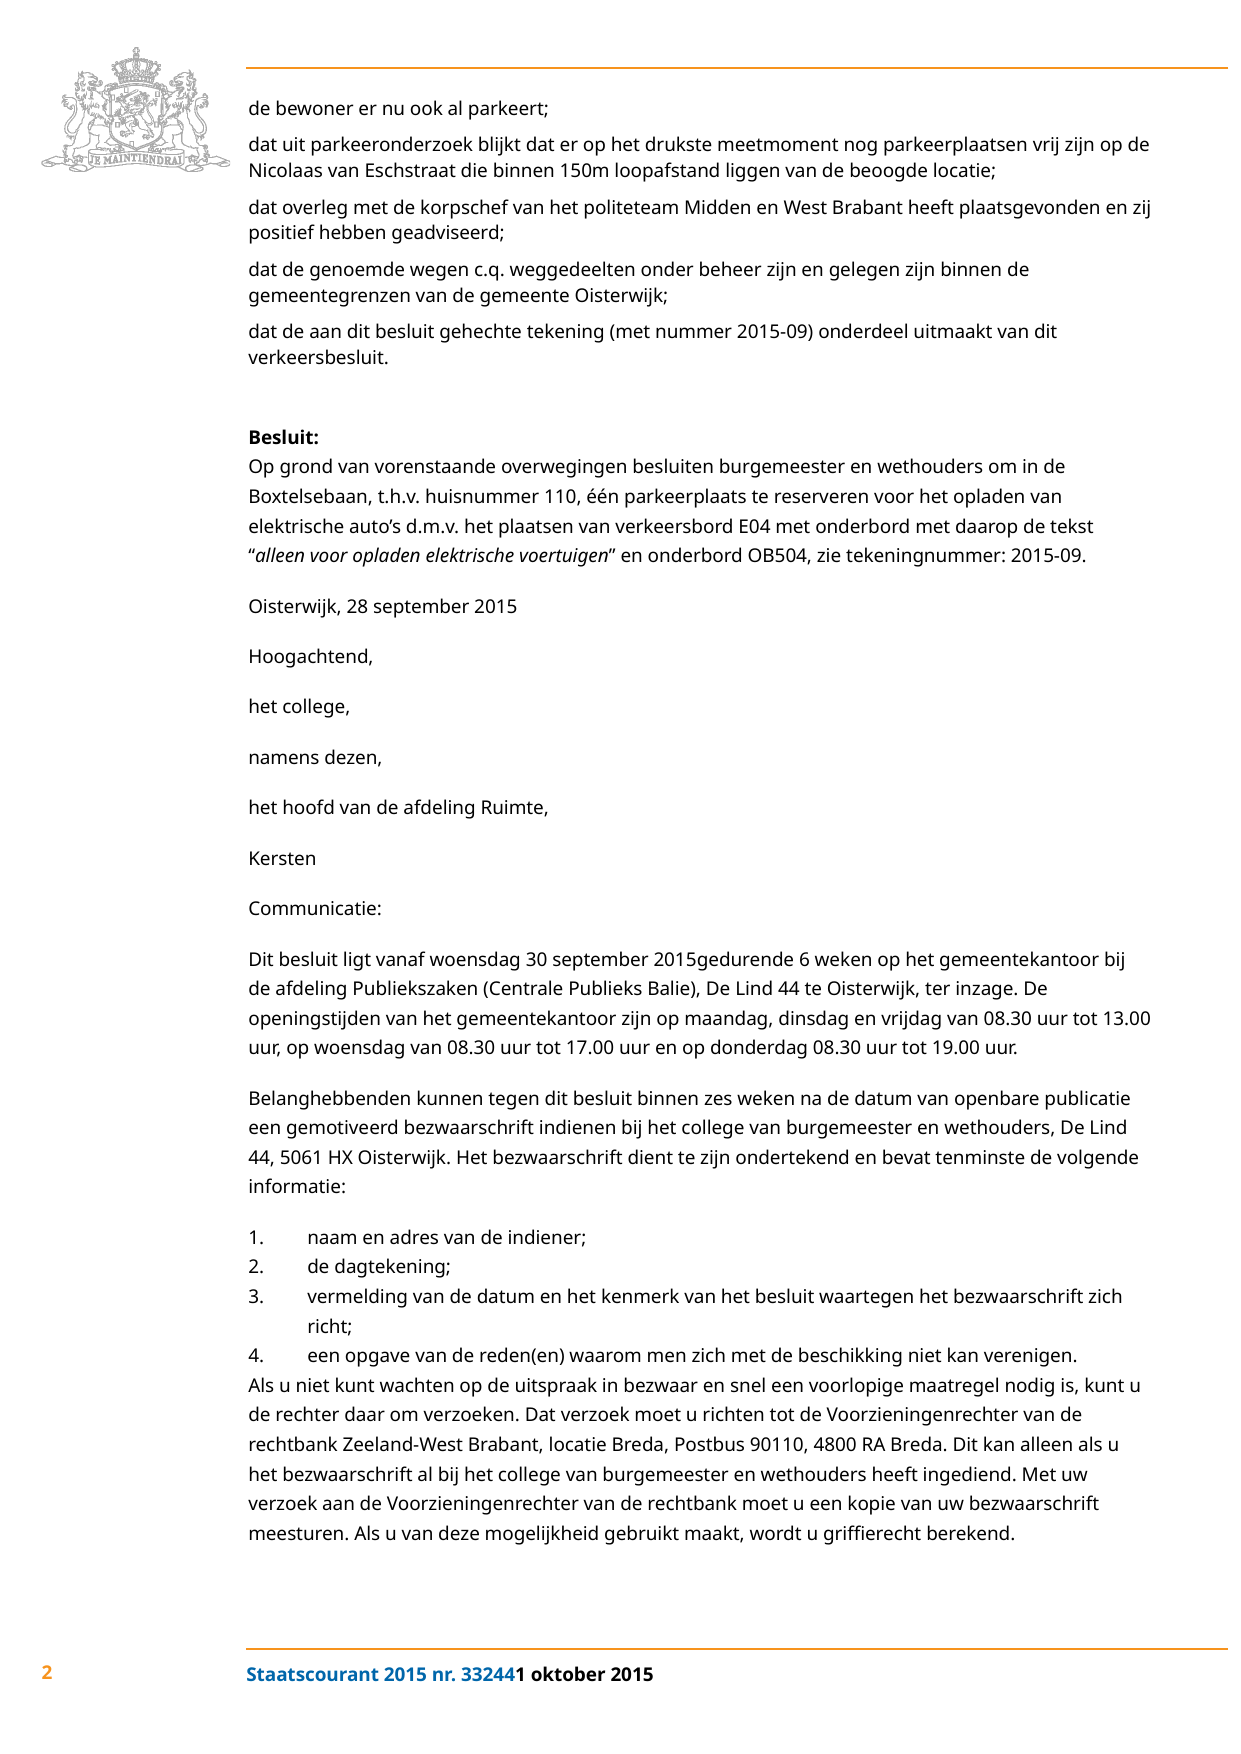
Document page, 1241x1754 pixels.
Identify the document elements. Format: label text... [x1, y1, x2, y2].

text dat de aan dit besluit gehechte tekening (met nummer 2015-09) onderdeel uitmaakt van dit verkeersbesluit. [248, 319, 1152, 370]
text Oisterwijk, 28 september 2015 [248, 593, 1152, 619]
text het college, [248, 694, 1152, 719]
text de bewoner er nu ook al parkeert; [248, 95, 1152, 121]
text namens dezen, [248, 744, 1152, 770]
text Als u niet kunt wachten op de uitspraak in bezwaar en snel een voorlopige maatregel nodig is, kunt u de rechter daar om verzoeken. Dat verzoek moet u richten tot de Voorzieningenrechter van de rechtbank Zeeland-West Brabant, locatie Breda, Postbus 90110, 4800 RA Breda. Dit kan alleen als u het bezwaarschrift al bij het college van burgemeester en wethouders heeft ingediend. Met uw verzoek aan de Voorzieningenrechter van de rechtbank moet u een kopie van uw bezwaarschrift meesturen. Als u van deze mogelijkheid gebruikt maakt, wordt u griffierecht berekend. [248, 1372, 1152, 1546]
picture [41, 47, 231, 172]
text het hoofd van de afdeling Ruimte, [248, 794, 1152, 820]
list vermelding van de datum en het kenmerk van het besluit waartegen het bezwaarschrift zich richt; [248, 1283, 1152, 1339]
text dat uit parkeeronderzoek blijkt dat er op het drukste meetmoment nog parkeerplaatsen vrij zijn op de Nicolaas van Eschstraat die binnen 150m loopafstand liggen van de beoogde locatie; [248, 131, 1152, 183]
list naam en adres van de indiener; [248, 1224, 1152, 1250]
list een opgave van de reden(en) waarom men zich met de beschikking niet kan verenigen. [248, 1342, 1152, 1368]
text Kersten [248, 845, 1152, 871]
text Hoogachtend, [248, 643, 1152, 669]
text Op grond van vorenstaande overwegingen besluiten burgemeester en wethouders om in de Boxtelsebaan, t.h.v. huisnummer 110, één parkeerplaats te reserveren voor het opladen van elektrische auto’s d.m.v. het plaatsen van verkeersbord E04 met onderbord met daarop de tekst “alleen voor opladen elektrische voertuigen” en onderbord OB504, zie tekeningnummer: 2015-09. [248, 454, 1152, 568]
text dat de genoemde wegen c.q. weggedeelten onder beheer zijn en gelegen zijn binnen de gemeentegrenzen van de gemeente Oisterwijk; [248, 256, 1152, 308]
text dat overleg met de korpschef van het politeteam Midden en West Brabant heeft plaatsgevonden en zij positief hebben geadviseerd; [248, 194, 1152, 245]
text Belanghebbenden kunnen tegen dit besluit binnen zes weken na de datum van openbare publicatie een gemotiveerd bezwaarschrift indienen bij het college van burgemeester en wethouders, De Lind 44, 5061 HX Oisterwijk. Het bezwaarschrift dient te zijn ondertekend en bevat tenminste de volgende informatie: [248, 1085, 1152, 1199]
text Besluit: [248, 424, 1152, 450]
list de dagtekening; [248, 1254, 1152, 1279]
text Communicatie: [248, 895, 1152, 921]
text Dit besluit ligt vanaf woensdag 30 september 2015gedurende 6 weken op het gemeentekantoor bij de afdeling Publiekszaken (Centrale Publieks Balie), De Lind 44 te Oisterwijk, ter inzage. De openingstijden van het gemeentekantoor zijn op maandag, dinsdag en vrijdag van 08.30 uur tot 13.00 uur, op woensdag van 08.30 uur tot 17.00 uur en op donderdag 08.30 uur tot 19.00 uur. [248, 946, 1152, 1060]
